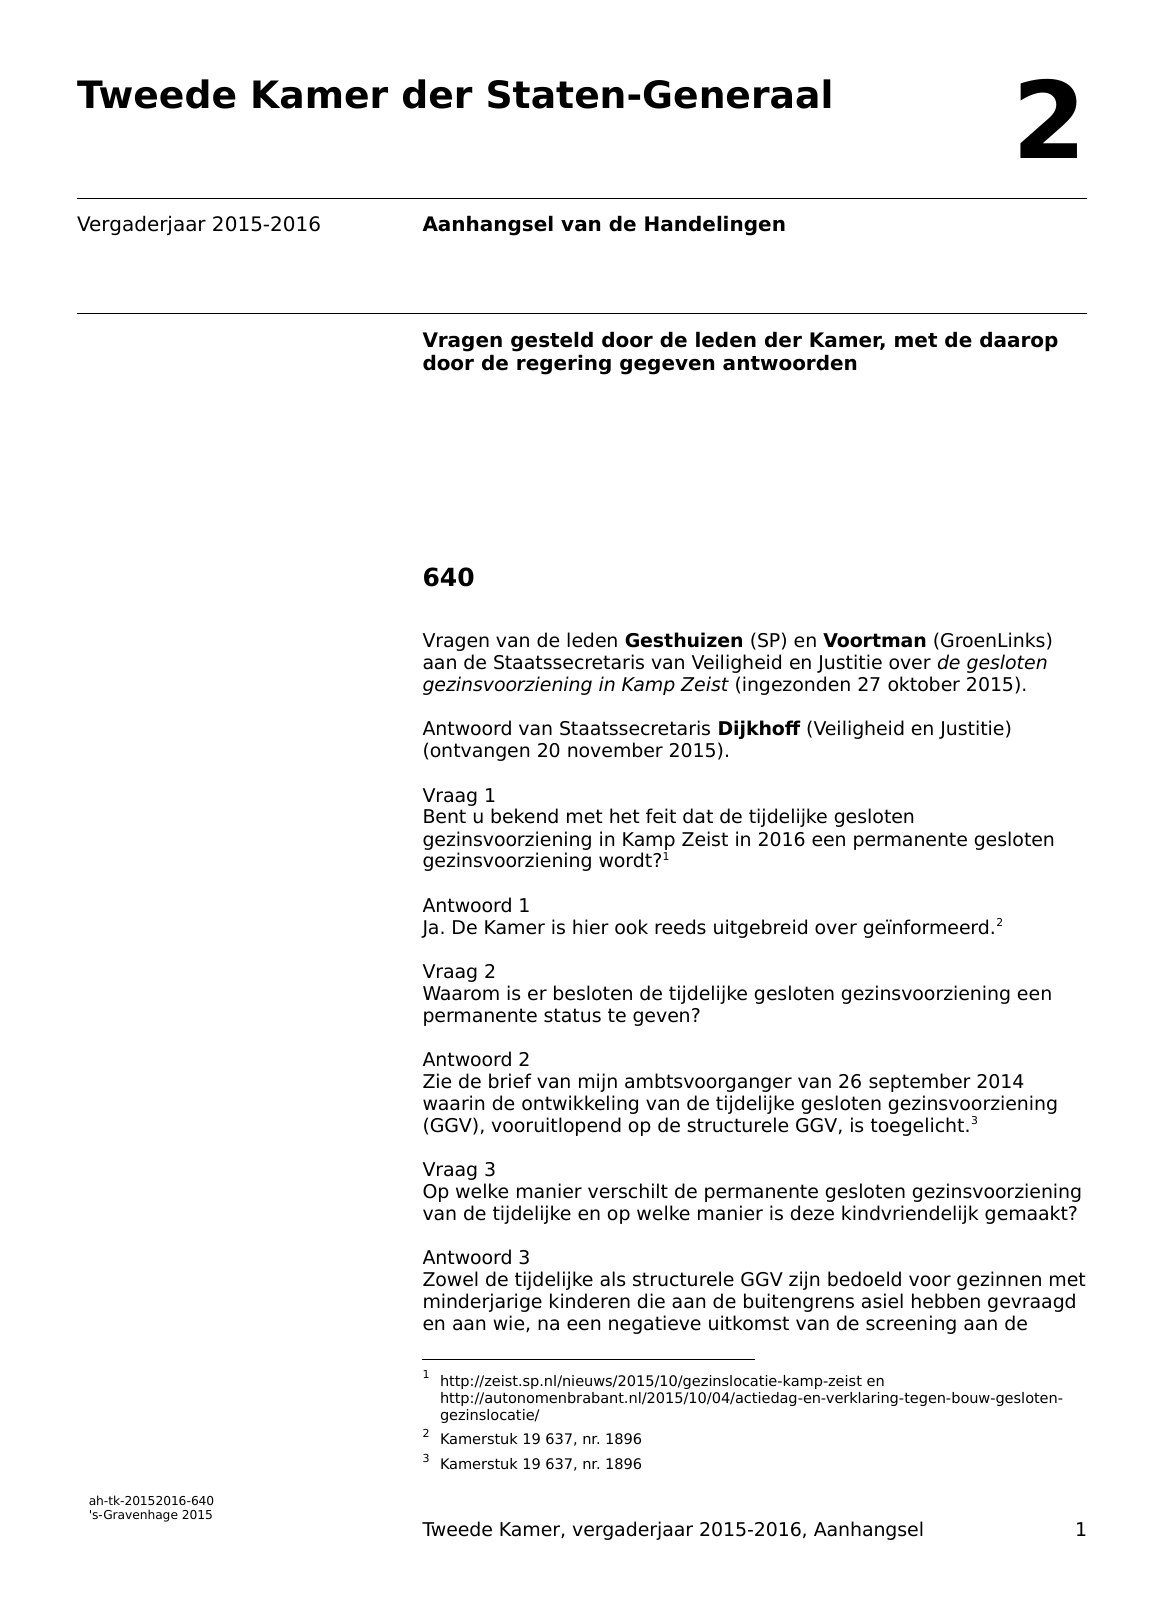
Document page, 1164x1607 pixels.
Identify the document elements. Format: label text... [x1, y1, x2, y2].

text 's-Gravenhage 2015 [88, 1508, 323, 1522]
text Ja. De Kamer is hier ook reeds uitgebreid over geïnformeerd. [422, 917, 1087, 938]
text Zie de brief van mijn ambtsvoorganger van 26 september 2014 waarin de ontwikkeling van de tijdelijke gesloten gezinsvoorziening (GGV), vooruitlopend op de structurele GGV, is toegelicht. [422, 1071, 1087, 1137]
text Bent u bekend met het feit dat de tijdelijke gesloten gezinsvoorziening in Kamp Zeist in 2016 een permanente gesloten gezinsvoorziening wordt? [422, 806, 1087, 872]
table_cell Aanhangsel van de Handelingen [422, 199, 1087, 313]
text Antwoord 3 [422, 1247, 1087, 1269]
text http://zeist.sp.nl/nieuws/2015/10/gezinslocatie-kamp-zeist en http://autonomenbrabant.nl/2015/10/04/actiedag-en-verklaring-tegen-bouw-gesloten-gezinslocatie/ [422, 1368, 1087, 1424]
text Zowel de tijdelijke als structurele GGV zijn bedoeld voor gezinnen met minderjarige kinderen die aan de buitengrens asiel hebben gevraagd en aan wie, na een negatieve uitkomst van de screening aan de [422, 1269, 1087, 1335]
text Antwoord 1 [422, 894, 1087, 917]
text Antwoord van Staatssecretaris Dijkhoff (Veiligheid en Justitie) (ontvangen 20 november 2015). [422, 718, 1087, 762]
table_cell [77, 314, 422, 375]
text 640 [422, 563, 1087, 592]
text Vraag 2 [422, 961, 1087, 983]
text Antwoord 2 [422, 1049, 1087, 1071]
table_header 2 [886, 59, 1087, 198]
table_cell Vergaderjaar 2015-2016 [77, 199, 422, 313]
text Vragen van de leden Gesthuizen (SP) en Voortman (GroenLinks) aan de Staatssecretaris van Veiligheid en Justitie over de gesloten gezinsvoorziening in Kamp Zeist (ingezonden 27 oktober 2015). [422, 630, 1087, 696]
text Op welke manier verschilt de permanente gesloten gezinsvoorziening van de tijdelijke en op welke manier is deze kindvriendelijk gemaakt? [422, 1181, 1087, 1225]
text ah-tk-20152016-640 [88, 1494, 323, 1508]
table_cell Vragen gesteld door de leden der Kamer, met de daarop door de regering gegeven antwoorden [422, 314, 1087, 375]
table_header Tweede Kamer der Staten-Generaal [77, 59, 886, 198]
text Vraag 3 [422, 1159, 1087, 1181]
text Vraag 1 [422, 784, 1087, 806]
text Kamerstuk 19 637, nr. 1896 [422, 1427, 1087, 1449]
text Waarom is er besloten de tijdelijke gesloten gezinsvoorziening een permanente status te geven? [422, 983, 1087, 1027]
text Kamerstuk 19 637, nr. 1896 [422, 1452, 1087, 1474]
